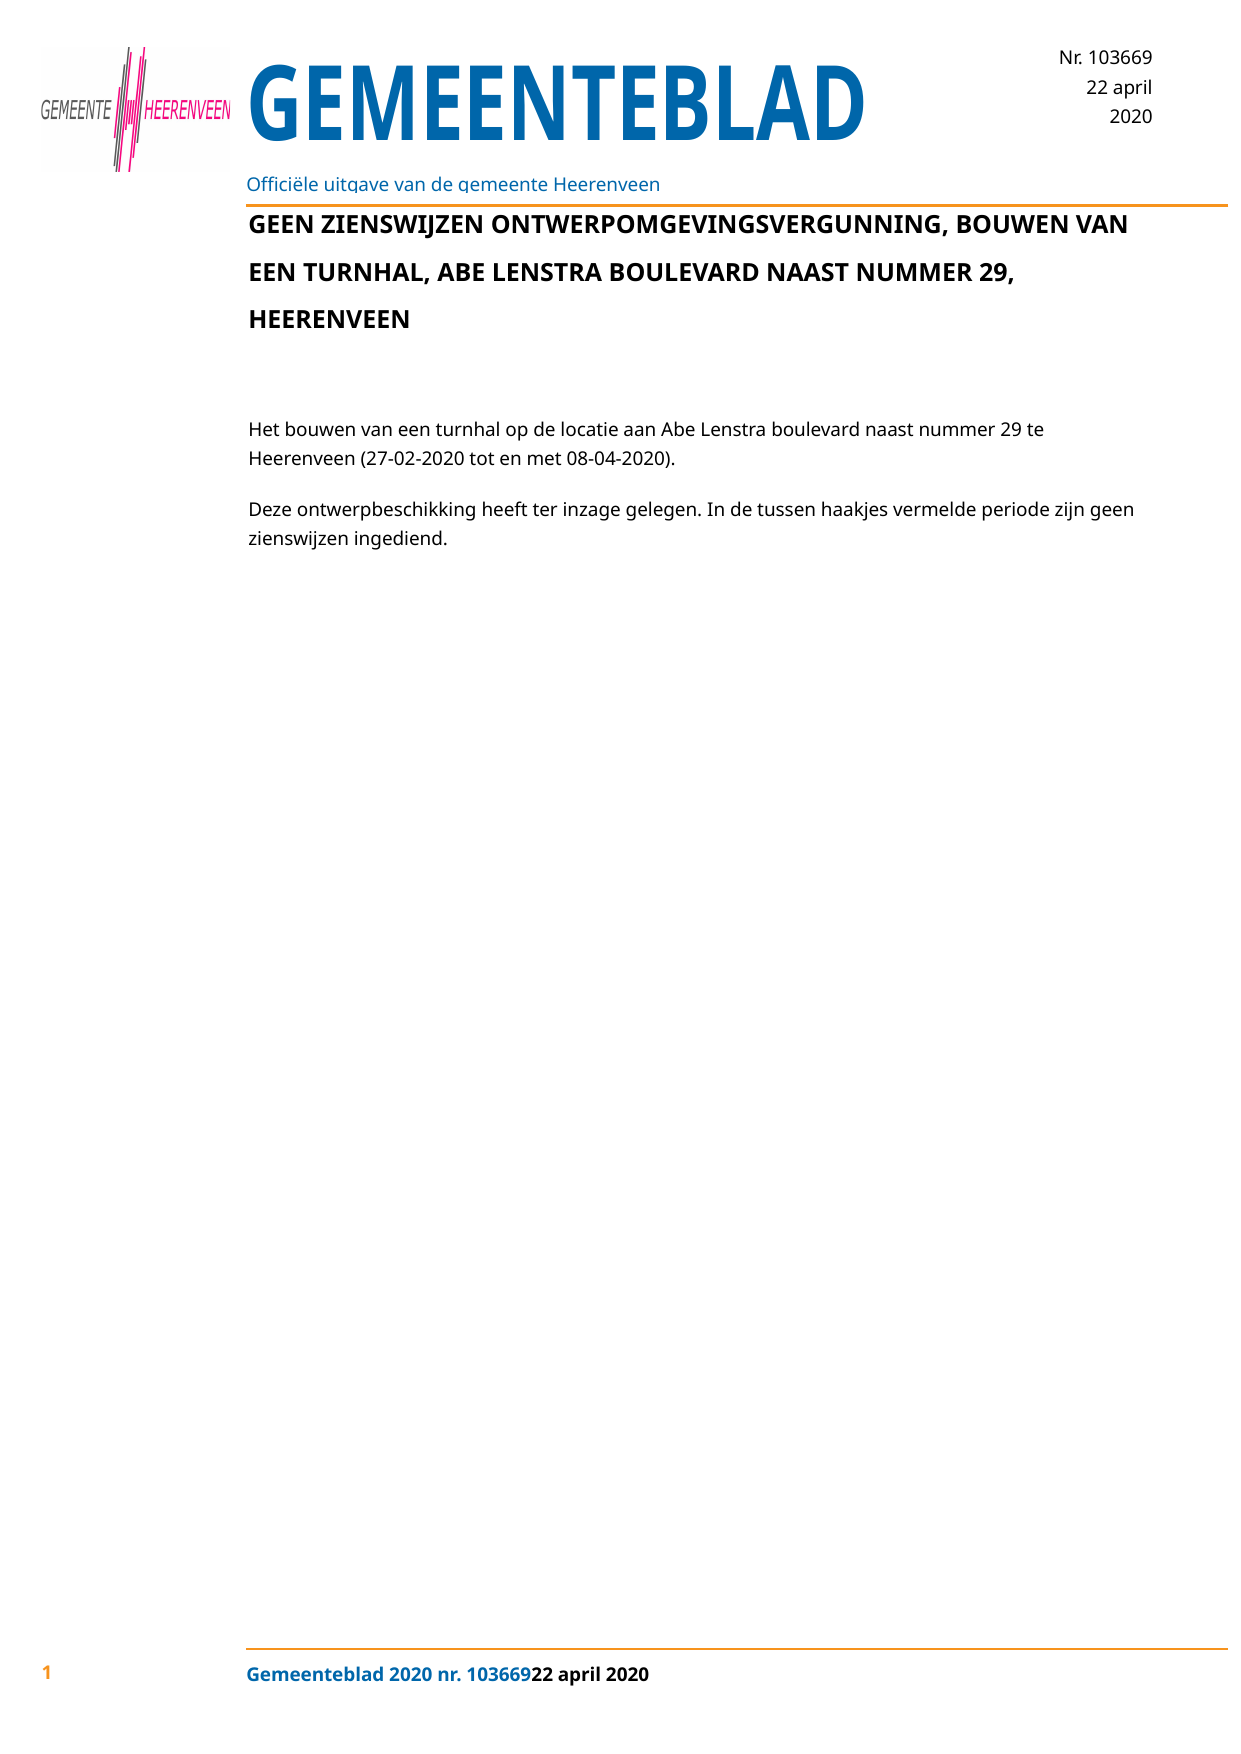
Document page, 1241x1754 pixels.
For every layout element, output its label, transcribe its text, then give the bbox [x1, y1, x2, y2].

text GEEN ZIENSWIJZEN ONTWERPOMGEVINGSVERGUNNING, BOUWEN VAN EEN TURNHAL, ABE LENSTRA BOULEVARD NAAST NUMMER 29, HEERENVEEN [248, 207, 1152, 336]
text Het bouwen van een turnhal op de locatie aan Abe Lenstra boulevard naast nummer 29 te Heerenveen (27-02-2020 tot en met 08-04-2020). [248, 416, 1152, 471]
picture [41, 47, 231, 172]
text Deze ontwerpbeschikking heeft ter inzage gelegen. In de tussen haakjes vermelde periode zijn geen zienswijzen ingediend. [248, 496, 1152, 551]
